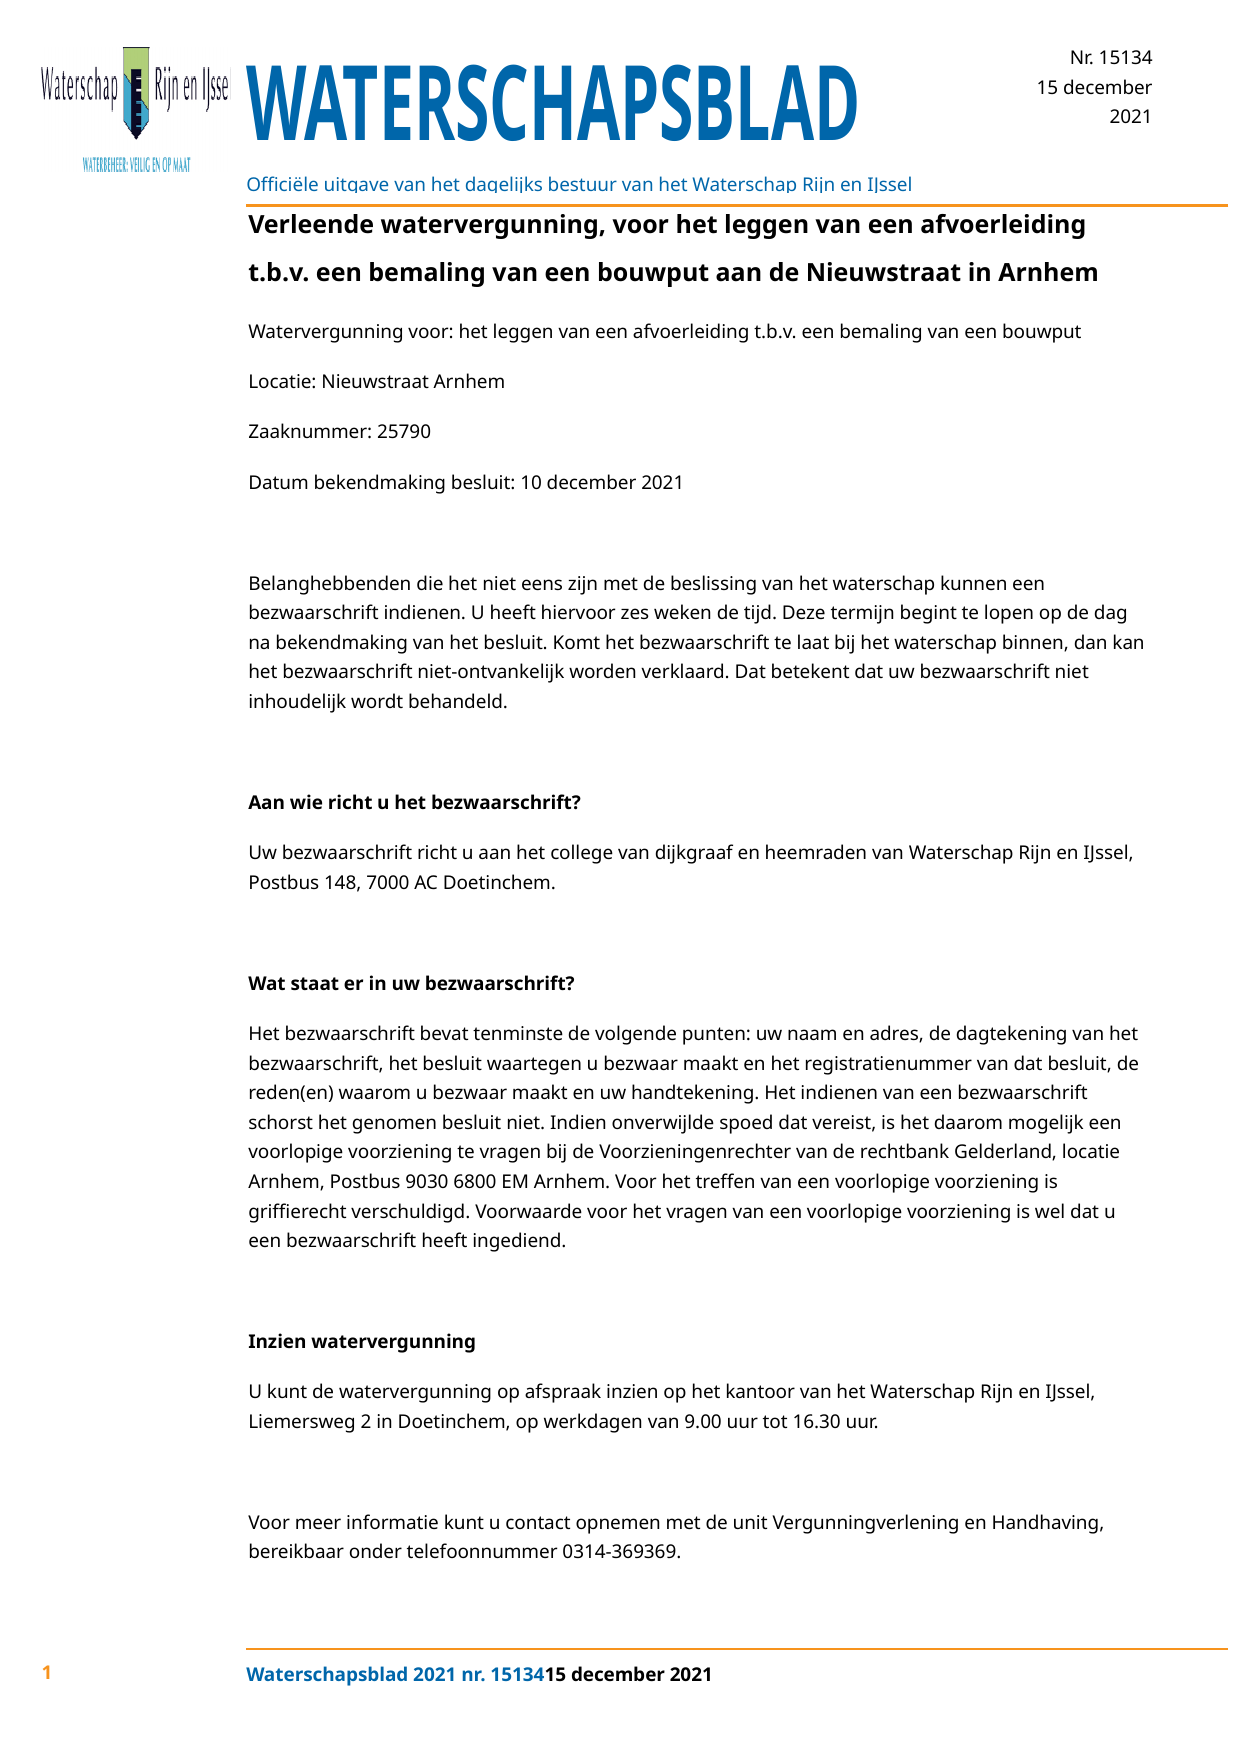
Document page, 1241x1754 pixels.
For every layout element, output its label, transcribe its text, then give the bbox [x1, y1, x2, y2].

text Uw bezwaarschrift richt u aan het college van dijkgraaf en heemraden van Waterschap Rijn en IJssel, Postbus 148, 7000 AC Doetinchem. [248, 839, 1152, 895]
picture [41, 47, 231, 172]
text Aan wie richt u het bezwaarschrift? [248, 789, 1152, 815]
text Voor meer informatie kunt u contact opnemen met de unit Vergunningverlening en Handhaving, bereikbaar onder telefoonnummer 0314-369369. [248, 1509, 1152, 1564]
text Datum bekendmaking besluit: 10 december 2021 [248, 469, 1152, 495]
text Zaaknummer: 25790 [248, 419, 1152, 444]
text Locatie: Nieuwstraat Arnhem [248, 368, 1152, 394]
text U kunt de watervergunning op afspraak inzien op het kantoor van het Waterschap Rijn en IJssel, Liemersweg 2 in Doetinchem, op werkdagen van 9.00 uur tot 16.30 uur. [248, 1379, 1152, 1434]
text Verleende watervergunning, voor het leggen van een afvoerleiding t.b.v. een bemaling van een bouwput aan de Nieuwstraat in Arnhem [248, 207, 1152, 288]
text Watervergunning voor: het leggen van een afvoerleiding t.b.v. een bemaling van een bouwput [248, 318, 1152, 344]
text Inzien watervergunning [248, 1328, 1152, 1354]
text Het bezwaarschrift bevat tenminste de volgende punten: uw naam en adres, de dagtekening van het bezwaarschrift, het besluit waartegen u bezwaar maakt en het registratienummer van dat besluit, de reden(en) waarom u bezwaar maakt en uw handtekening. Het indienen van een bezwaarschrift schorst het genomen besluit niet. Indien onverwijlde spoed dat vereist, is het daarom mogelijk een voorlopige voorziening te vragen bij de Voorzieningenrechter van de rechtbank Gelderland, locatie Arnhem, Postbus 9030 6800 EM Arnhem. Voor het treffen van een voorlopige voorziening is griffierecht verschuldigd. Voorwaarde voor het vragen van een voorlopige voorziening is wel dat u een bezwaarschrift heeft ingediend. [248, 1020, 1152, 1253]
text Wat staat er in uw bezwaarschrift? [248, 970, 1152, 996]
text Belanghebbenden die het niet eens zijn met de beslissing van het waterschap kunnen een bezwaarschrift indienen. U heeft hiervoor zes weken de tijd. Deze termijn begint te lopen op de dag na bekendmaking van het besluit. Komt het bezwaarschrift te laat bij het waterschap binnen, dan kan het bezwaarschrift niet-ontvankelijk worden verklaard. Dat betekent dat uw bezwaarschrift niet inhoudelijk wordt behandeld. [248, 570, 1152, 714]
